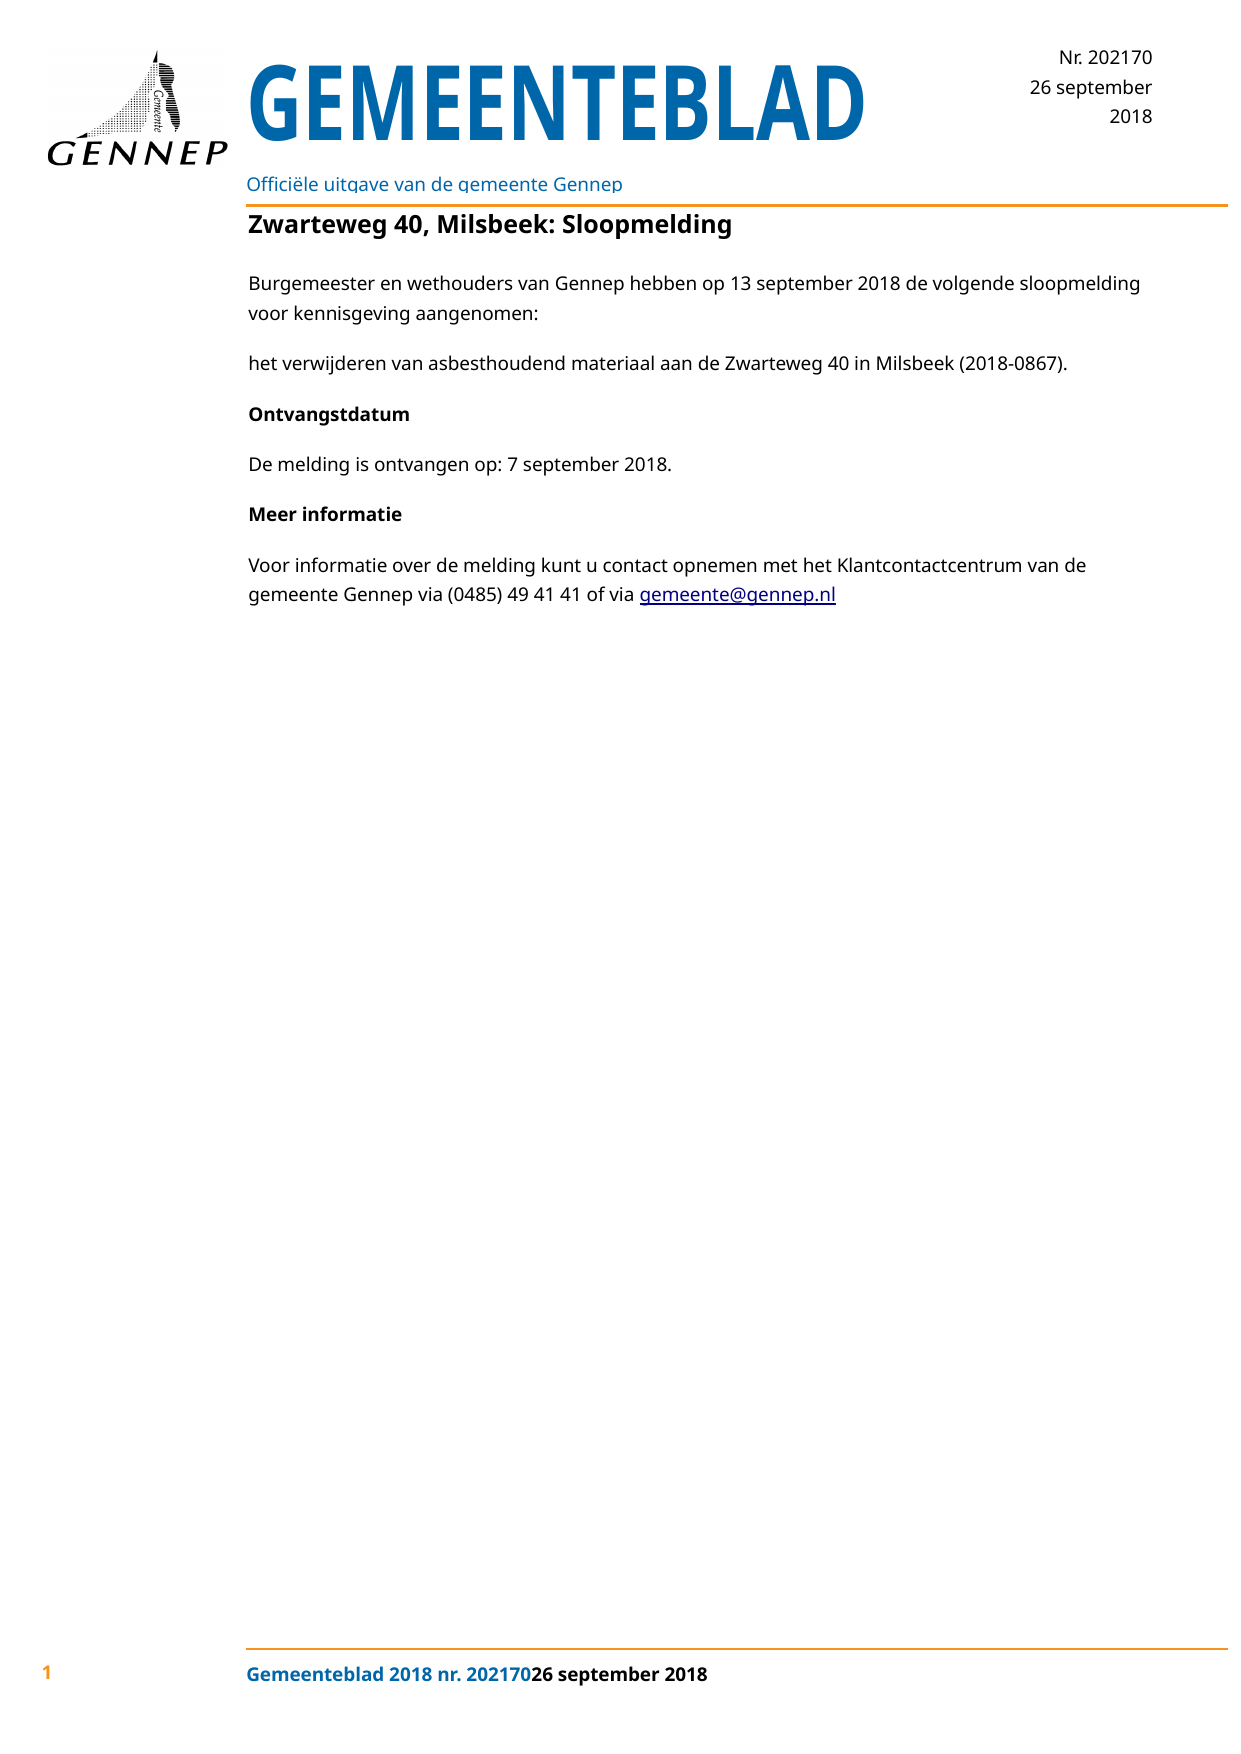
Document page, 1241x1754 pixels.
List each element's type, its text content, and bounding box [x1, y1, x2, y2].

text Zwarteweg 40, Milsbeek: Sloopmelding [248, 207, 1152, 241]
text Ontvangstdatum [248, 401, 1152, 426]
text De melding is ontvangen op: 7 september 2018. [248, 451, 1152, 477]
text het verwijderen van asbesthoudend materiaal aan de Zwarteweg 40 in Milsbeek (2018-0867). [248, 350, 1152, 376]
text Meer informatie [248, 502, 1152, 527]
text Burgemeester en wethouders van Gennep hebben op 13 september 2018 de volgende sloopmelding voor kennisgeving aangenomen: [248, 270, 1152, 326]
picture [41, 47, 231, 172]
text Voor informatie over de melding kunt u contact opnemen met het Klantcontactcentrum van de gemeente Gennep via (0485) 49 41 41 of via gemeente@gennep.nl [248, 552, 1152, 607]
